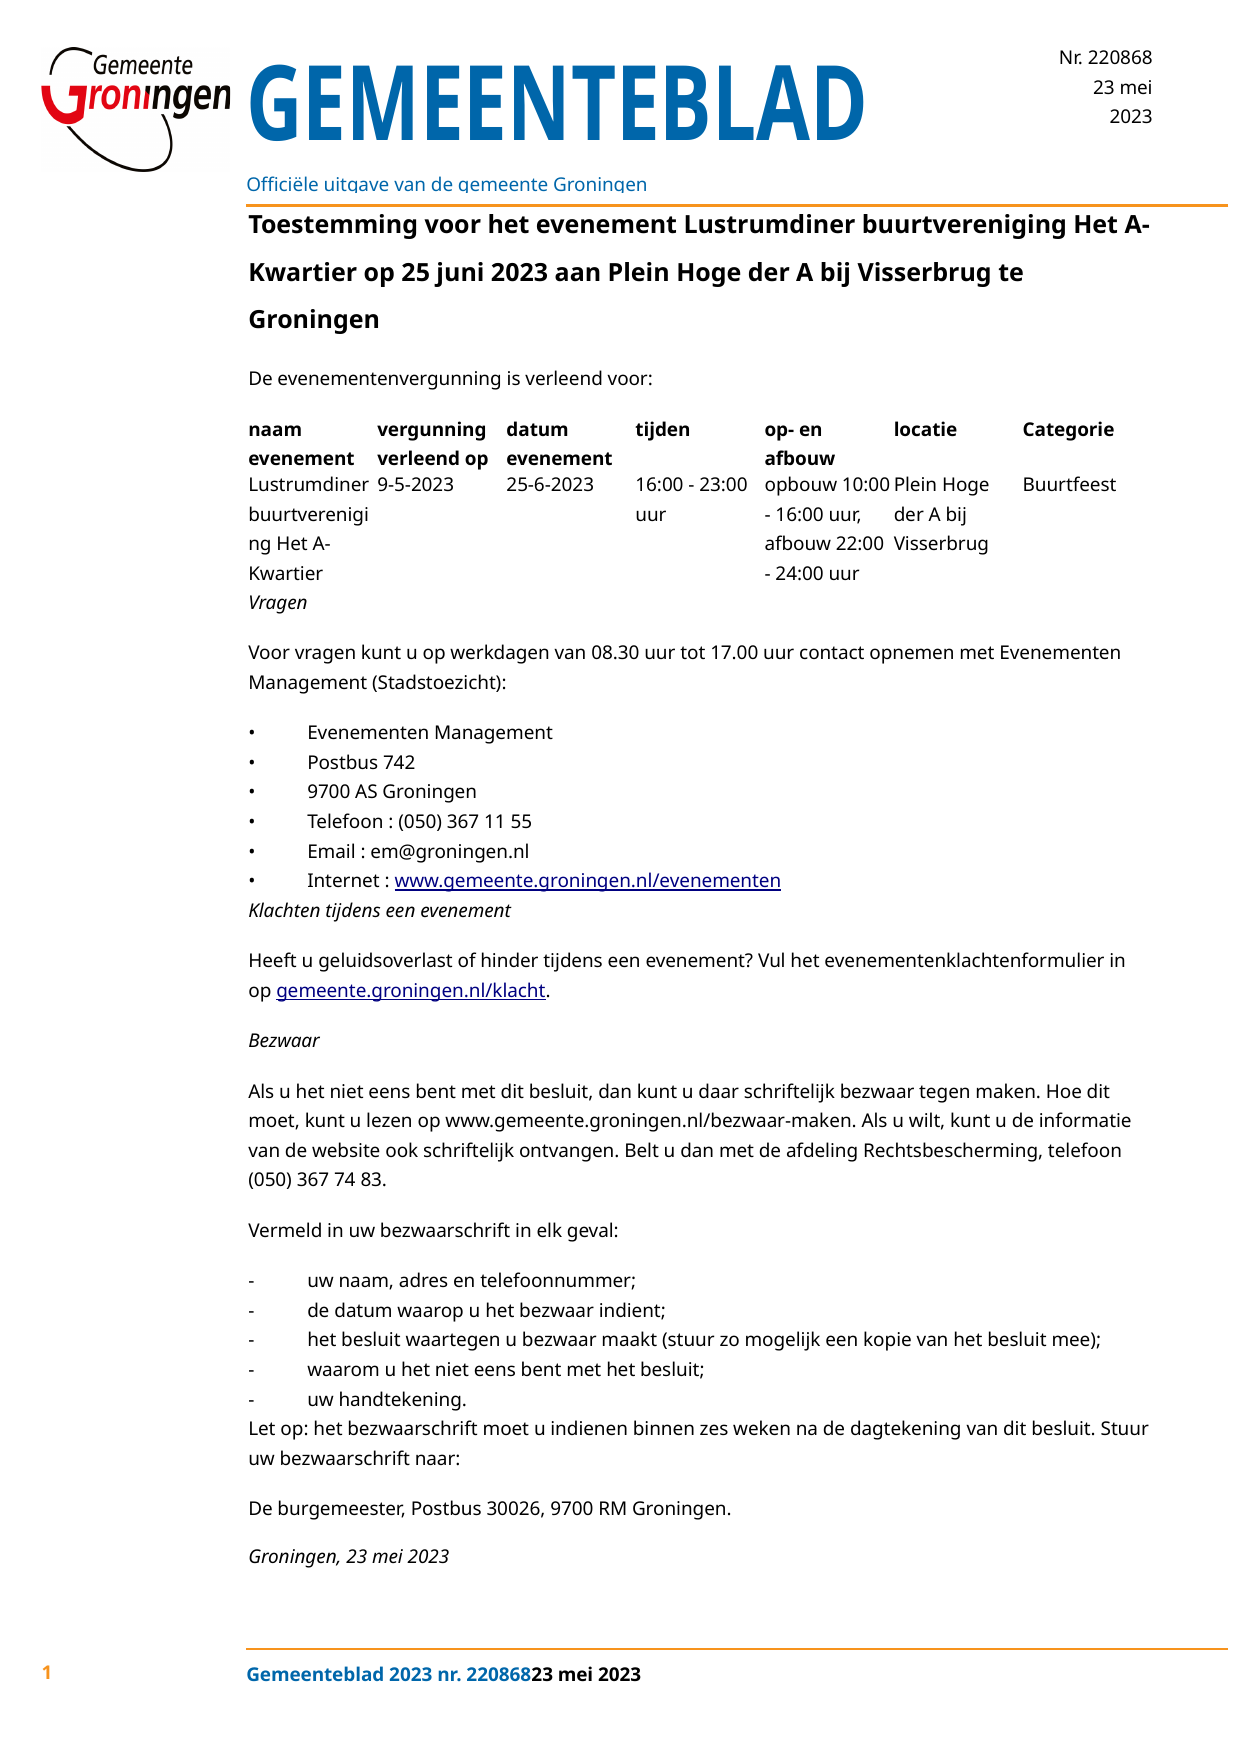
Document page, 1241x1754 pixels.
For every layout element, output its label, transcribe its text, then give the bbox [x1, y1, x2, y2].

text Groningen, 23 mei 2023 [248, 1543, 1152, 1569]
text Bezwaar [248, 1027, 1152, 1053]
text Toestemming voor het evenement Lustrumdiner buurtvereniging Het A-Kwartier op 25 juni 2023 aan Plein Hoge der A bij Visserbrug te Groningen [248, 207, 1152, 336]
table_header locatie [894, 416, 1022, 471]
text De evenementenvergunning is verleend voor: [248, 366, 1152, 391]
table_cell 9-5-2023 [377, 471, 506, 586]
list het besluit waartegen u bezwaar maakt (stuur zo mogelijk een kopie van het besluit mee); [248, 1327, 1152, 1352]
table_cell Plein Hoge der A bij Visserbrug [894, 471, 1022, 586]
picture [41, 47, 231, 172]
list waarom u het niet eens bent met het besluit; [248, 1356, 1152, 1382]
table_cell 16:00 - 23:00 uur [635, 471, 764, 586]
table_cell 25-6-2023 [506, 471, 635, 586]
list Postbus 742 [248, 749, 1152, 775]
list Internet : www.gemeente.groningen.nl/evenementen [248, 867, 1152, 893]
table_header naam evenement [248, 416, 377, 471]
list uw naam, adres en telefoonnummer; [248, 1267, 1152, 1293]
table_header datum evenement [506, 416, 635, 471]
table_cell Buurtfeest [1023, 471, 1152, 586]
text Let op: het bezwaarschrift moet u indienen binnen zes weken na de dagtekening van dit besluit. Stuur uw bezwaarschrift naar: [248, 1415, 1152, 1471]
text Klachten tijdens een evenement [248, 897, 1152, 923]
text Heeft u geluidsoverlast of hinder tijdens een evenement? Vul het evenementenklachtenformulier in op gemeente.groningen.nl/klacht. [248, 947, 1152, 1003]
text Vragen [248, 589, 1152, 615]
text Als u het niet eens bent met dit besluit, dan kunt u daar schriftelijk bezwaar tegen maken. Hoe dit moet, kunt u lezen op www.gemeente.groningen.nl/bezwaar-maken. Als u wilt, kunt u de informatie van de website ook schriftelijk ontvangen. Belt u dan met de afdeling Rechtsbescherming, telefoon (050) 367 74 83. [248, 1078, 1152, 1192]
list 9700 AS Groningen [248, 779, 1152, 804]
text Vermeld in uw bezwaarschrift in elk geval: [248, 1217, 1152, 1243]
table_cell Lustrumdiner buurtvereniging Het A-Kwartier [248, 471, 377, 586]
table_header op- en afbouw [764, 416, 893, 471]
list uw handtekening. [248, 1386, 1152, 1411]
text De burgemeester, Postbus 30026, 9700 RM Groningen. [248, 1495, 1152, 1521]
text Voor vragen kunt u op werkdagen van 08.30 uur tot 17.00 uur contact opnemen met Evenementen Management (Stadstoezicht): [248, 639, 1152, 695]
table_cell opbouw 10:00 - 16:00 uur, afbouw 22:00 - 24:00 uur [764, 471, 893, 586]
table_header vergunning verleend op [377, 416, 506, 471]
list Email : em@groningen.nl [248, 838, 1152, 863]
list de datum waarop u het bezwaar indient; [248, 1297, 1152, 1323]
table_header Categorie [1023, 416, 1152, 471]
list Telefoon : (050) 367 11 55 [248, 808, 1152, 834]
table_header tijden [635, 416, 764, 471]
list Evenementen Management [248, 719, 1152, 745]
